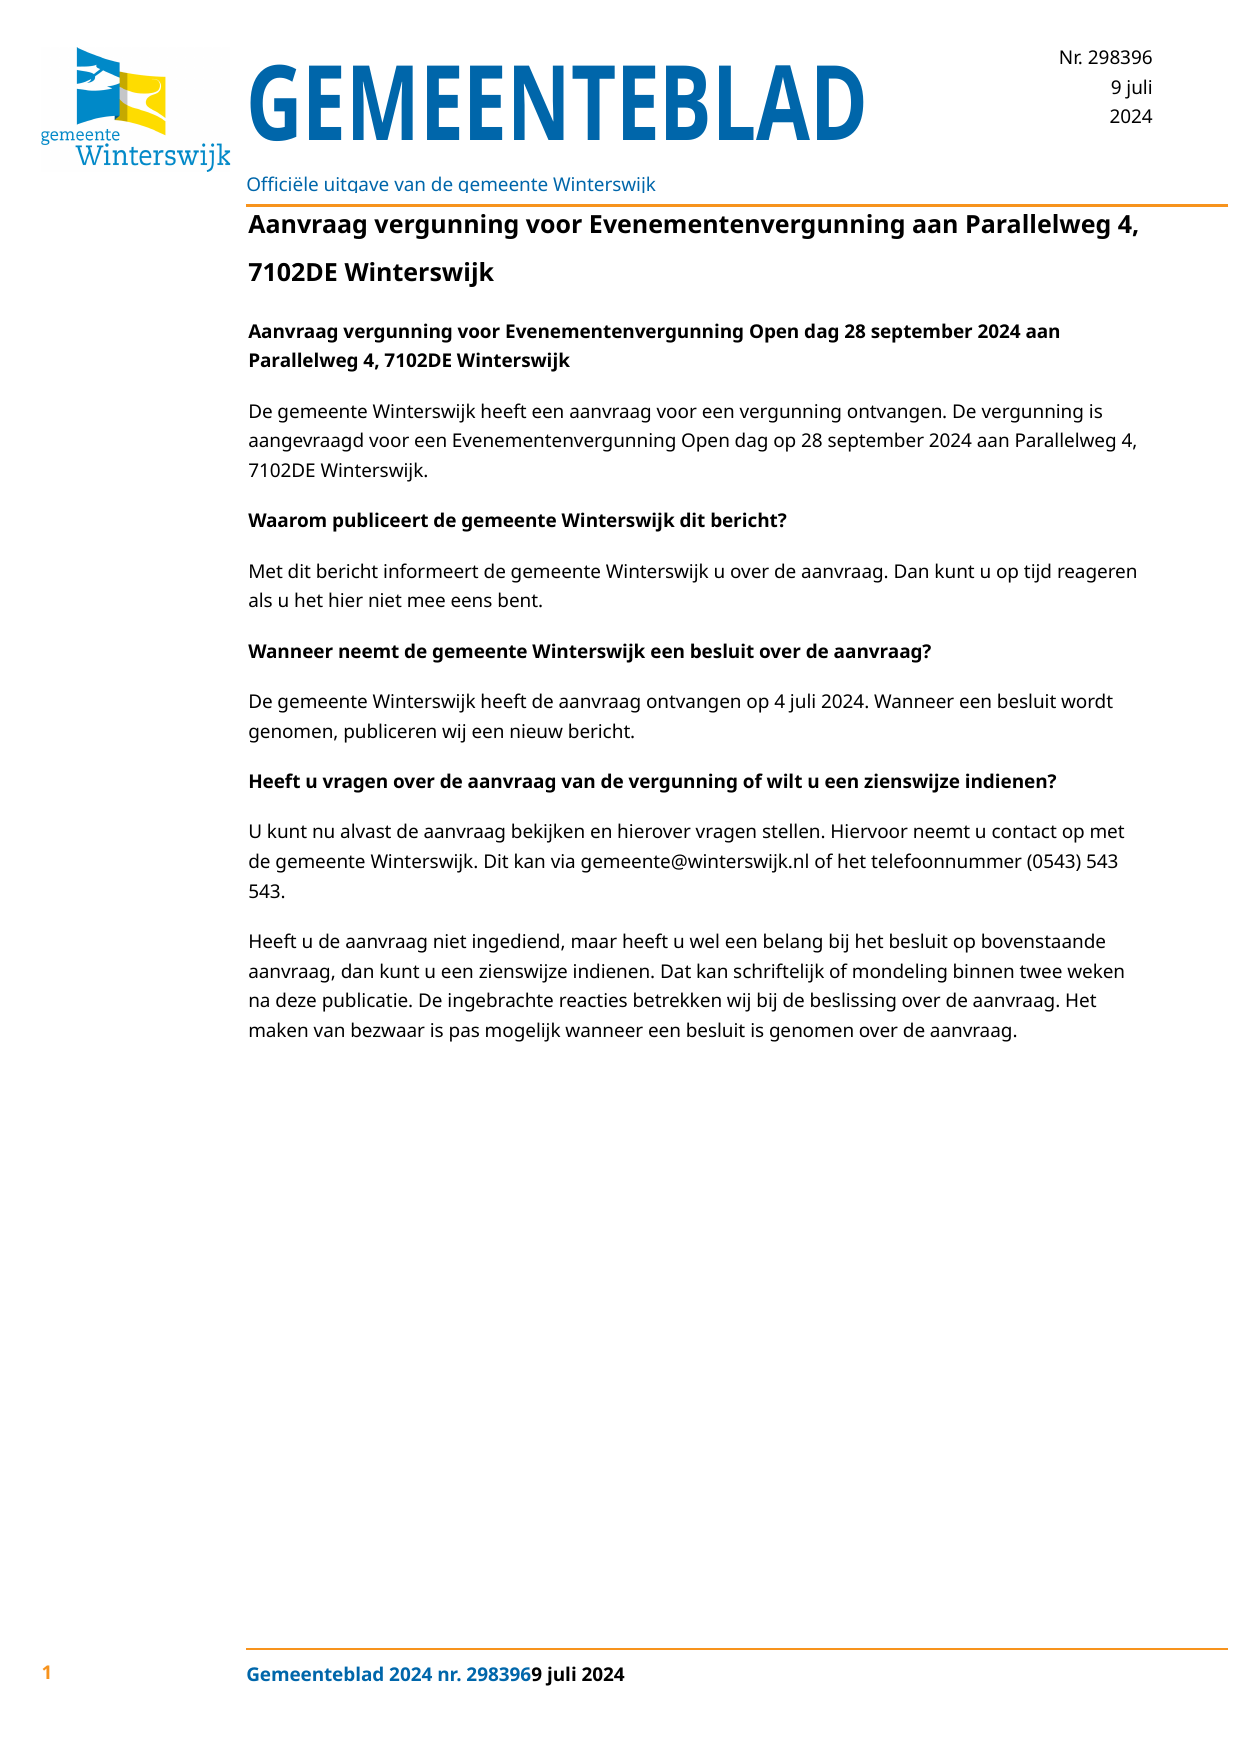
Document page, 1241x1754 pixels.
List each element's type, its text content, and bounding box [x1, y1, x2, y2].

text Heeft u de aanvraag niet ingediend, maar heeft u wel een belang bij het besluit op bovenstaande aanvraag, dan kunt u een zienswijze indienen. Dat kan schriftelijk of mondeling binnen twee weken na deze publicatie. De ingebrachte reacties betrekken wij bij de beslissing over de aanvraag. Het maken van bezwaar is pas mogelijk wanneer een besluit is genomen over de aanvraag. [248, 928, 1152, 1043]
text Met dit bericht informeert de gemeente Winterswijk u over de aanvraag. Dan kunt u op tijd reageren als u het hier niet mee eens bent. [248, 558, 1152, 613]
text Heeft u vragen over de aanvraag van de vergunning of wilt u een zienswijze indienen? [248, 768, 1152, 794]
picture [41, 47, 231, 172]
text De gemeente Winterswijk heeft een aanvraag voor een vergunning ontvangen. De vergunning is aangevraagd voor een Evenementenvergunning Open dag op 28 september 2024 aan Parallelweg 4, 7102DE Winterswijk. [248, 398, 1152, 483]
text Aanvraag vergunning voor Evenementenvergunning Open dag 28 september 2024 aan Parallelweg 4, 7102DE Winterswijk [248, 318, 1152, 373]
text Waarom publiceert de gemeente Winterswijk dit bericht? [248, 507, 1152, 533]
picture [225, 153, 231, 162]
text Wanneer neemt de gemeente Winterswijk een besluit over de aanvraag? [248, 638, 1152, 664]
text U kunt nu alvast de aanvraag bekijken en hierover vragen stellen. Hiervoor neemt u contact op met de gemeente Winterswijk. Dit kan via gemeente@winterswijk.nl of het telefoonnummer (0543) 543 543. [248, 819, 1152, 904]
text De gemeente Winterswijk heeft de aanvraag ontvangen op 4 juli 2024. Wanneer een besluit wordt genomen, publiceren wij een nieuw bericht. [248, 688, 1152, 744]
text Aanvraag vergunning voor Evenementenvergunning aan Parallelweg 4, 7102DE Winterswijk [248, 207, 1152, 288]
